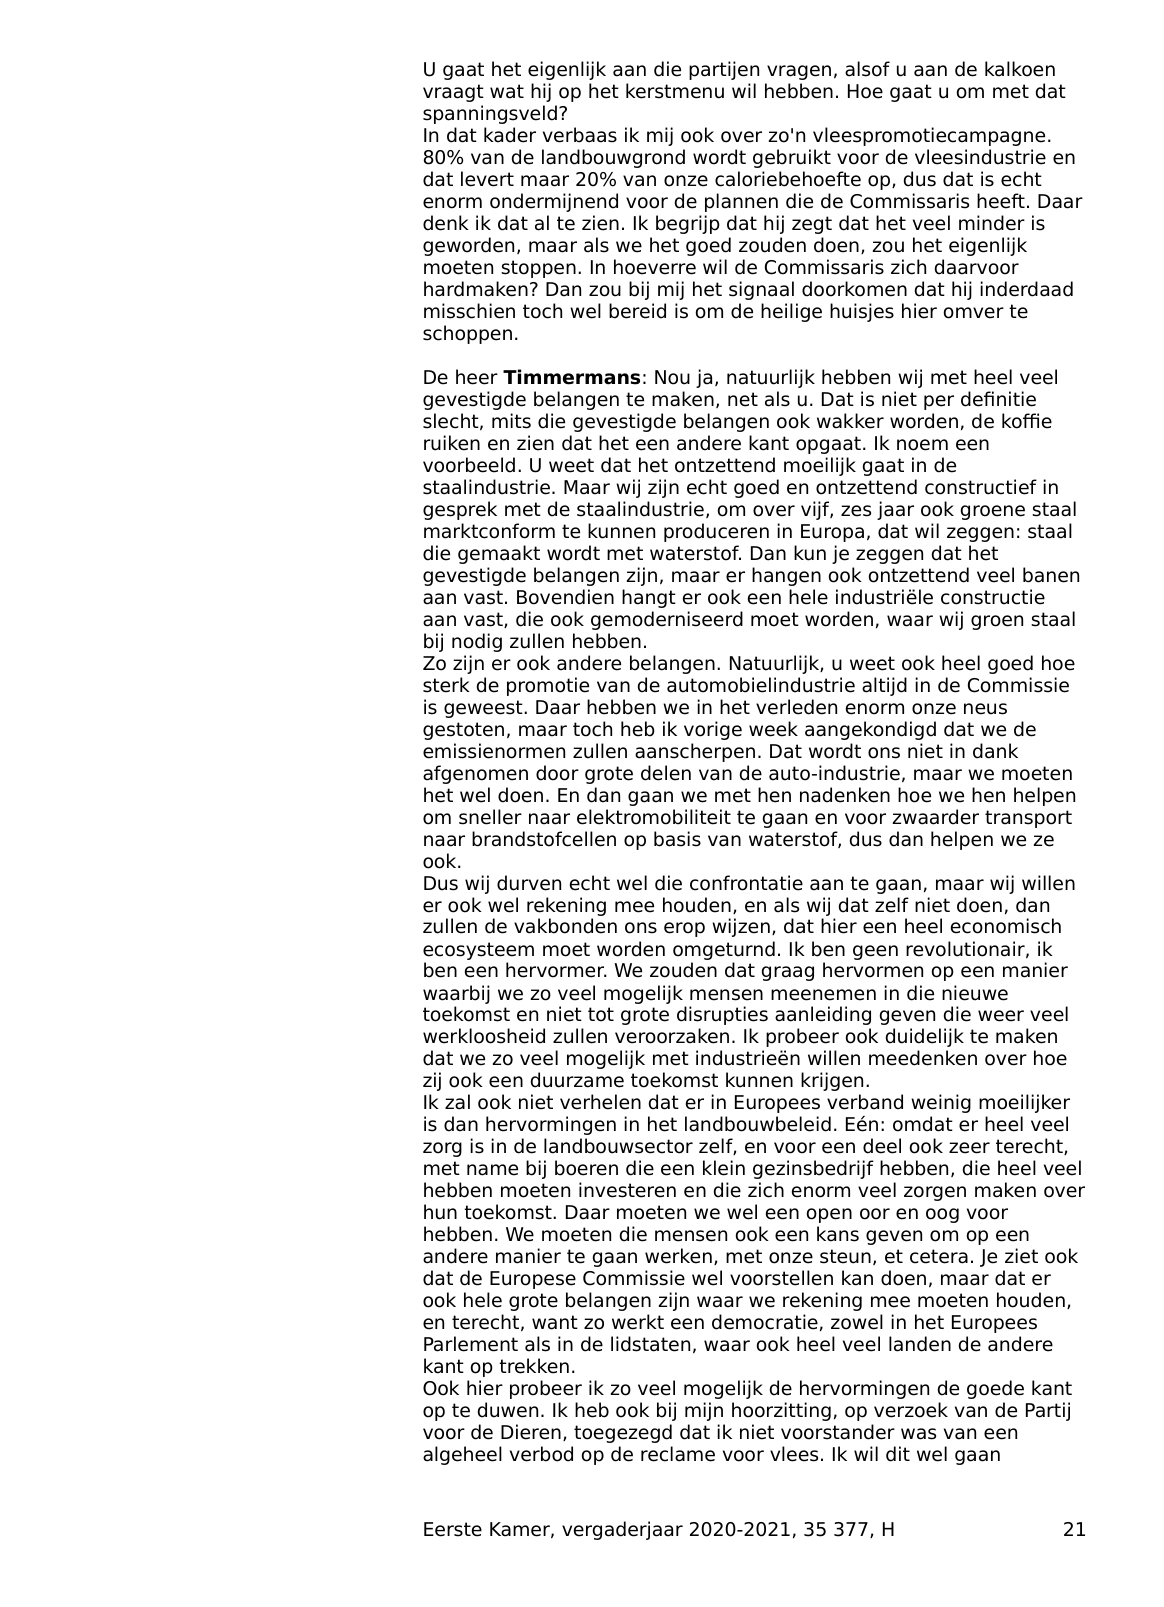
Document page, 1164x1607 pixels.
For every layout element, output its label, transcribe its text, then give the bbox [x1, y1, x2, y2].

text Zo zijn er ook andere belangen. Natuurlijk, u weet ook heel goed hoe sterk de promotie van de automobielindustrie altijd in de Commissie is geweest. Daar hebben we in het verleden enorm onze neus gestoten, maar toch heb ik vorige week aangekondigd dat we de emissienormen zullen aanscherpen. Dat wordt ons niet in dank afgenomen door grote delen van de auto-industrie, maar we moeten het wel doen. En dan gaan we met hen nadenken hoe we hen helpen om sneller naar elektromobiliteit te gaan en voor zwaarder transport naar brandstofcellen op basis van waterstof, dus dan helpen we ze ook. [422, 653, 1087, 872]
text Dus wij durven echt wel die confrontatie aan te gaan, maar wij willen er ook wel rekening mee houden, en als wij dat zelf niet doen, dan zullen de vakbonden ons erop wijzen, dat hier een heel economisch ecosysteem moet worden omgeturnd. Ik ben geen revolutionair, ik ben een hervormer. We zouden dat graag hervormen op een manier waarbij we zo veel mogelijk mensen meenemen in die nieuwe toekomst en niet tot grote disrupties aanleiding geven die weer veel werkloosheid zullen veroorzaken. Ik probeer ook duidelijk te maken dat we zo veel mogelijk met industrieën willen meedenken over hoe zij ook een duurzame toekomst kunnen krijgen. [422, 872, 1087, 1092]
text De heer Timmermans: Nou ja, natuurlijk hebben wij met heel veel gevestigde belangen te maken, net als u. Dat is niet per definitie slecht, mits die gevestigde belangen ook wakker worden, de koffie ruiken en zien dat het een andere kant opgaat. Ik noem een voorbeeld. U weet dat het ontzettend moeilijk gaat in de staalindustrie. Maar wij zijn echt goed en ontzettend constructief in gesprek met de staalindustrie, om over vijf, zes jaar ook groene staal marktconform te kunnen produceren in Europa, dat wil zeggen: staal die gemaakt wordt met waterstof. Dan kun je zeggen dat het gevestigde belangen zijn, maar er hangen ook ontzettend veel banen aan vast. Bovendien hangt er ook een hele industriële constructie aan vast, die ook gemoderniseerd moet worden, waar wij groen staal bij nodig zullen hebben. [422, 367, 1087, 653]
text In dat kader verbaas ik mij ook over zo'n vleespromotiecampagne. 80% van de landbouwgrond wordt gebruikt voor de vleesindustrie en dat levert maar 20% van onze caloriebehoefte op, dus dat is echt enorm ondermijnend voor de plannen die de Commissaris heeft. Daar denk ik dat al te zien. Ik begrijp dat hij zegt dat het veel minder is geworden, maar als we het goed zouden doen, zou het eigenlijk moeten stoppen. In hoeverre wil de Commissaris zich daarvoor hardmaken? Dan zou bij mij het signaal doorkomen dat hij inderdaad misschien toch wel bereid is om de heilige huisjes hier omver te schoppen. [422, 125, 1087, 345]
text U gaat het eigenlijk aan die partijen vragen, alsof u aan de kalkoen vraagt wat hij op het kerstmenu wil hebben. Hoe gaat u om met dat spanningsveld? [422, 59, 1087, 125]
text Ik zal ook niet verhelen dat er in Europees verband weinig moeilijker is dan hervormingen in het landbouwbeleid. Eén: omdat er heel veel zorg is in de landbouwsector zelf, en voor een deel ook zeer terecht, met name bij boeren die een klein gezinsbedrijf hebben, die heel veel hebben moeten investeren en die zich enorm veel zorgen maken over hun toekomst. Daar moeten we wel een open oor en oog voor hebben. We moeten die mensen ook een kans geven om op een andere manier te gaan werken, met onze steun, et cetera. Je ziet ook dat de Europese Commissie wel voorstellen kan doen, maar dat er ook hele grote belangen zijn waar we rekening mee moeten houden, en terecht, want zo werkt een democratie, zowel in het Europees Parlement als in de lidstaten, waar ook heel veel landen de andere kant op trekken. [422, 1092, 1087, 1378]
text Ook hier probeer ik zo veel mogelijk de hervormingen de goede kant op te duwen. Ik heb ook bij mijn hoorzitting, op verzoek van de Partij voor de Dieren, toegezegd dat ik niet voorstander was van een algeheel verbod op de reclame voor vlees. Ik wil dit wel gaan [422, 1378, 1087, 1466]
